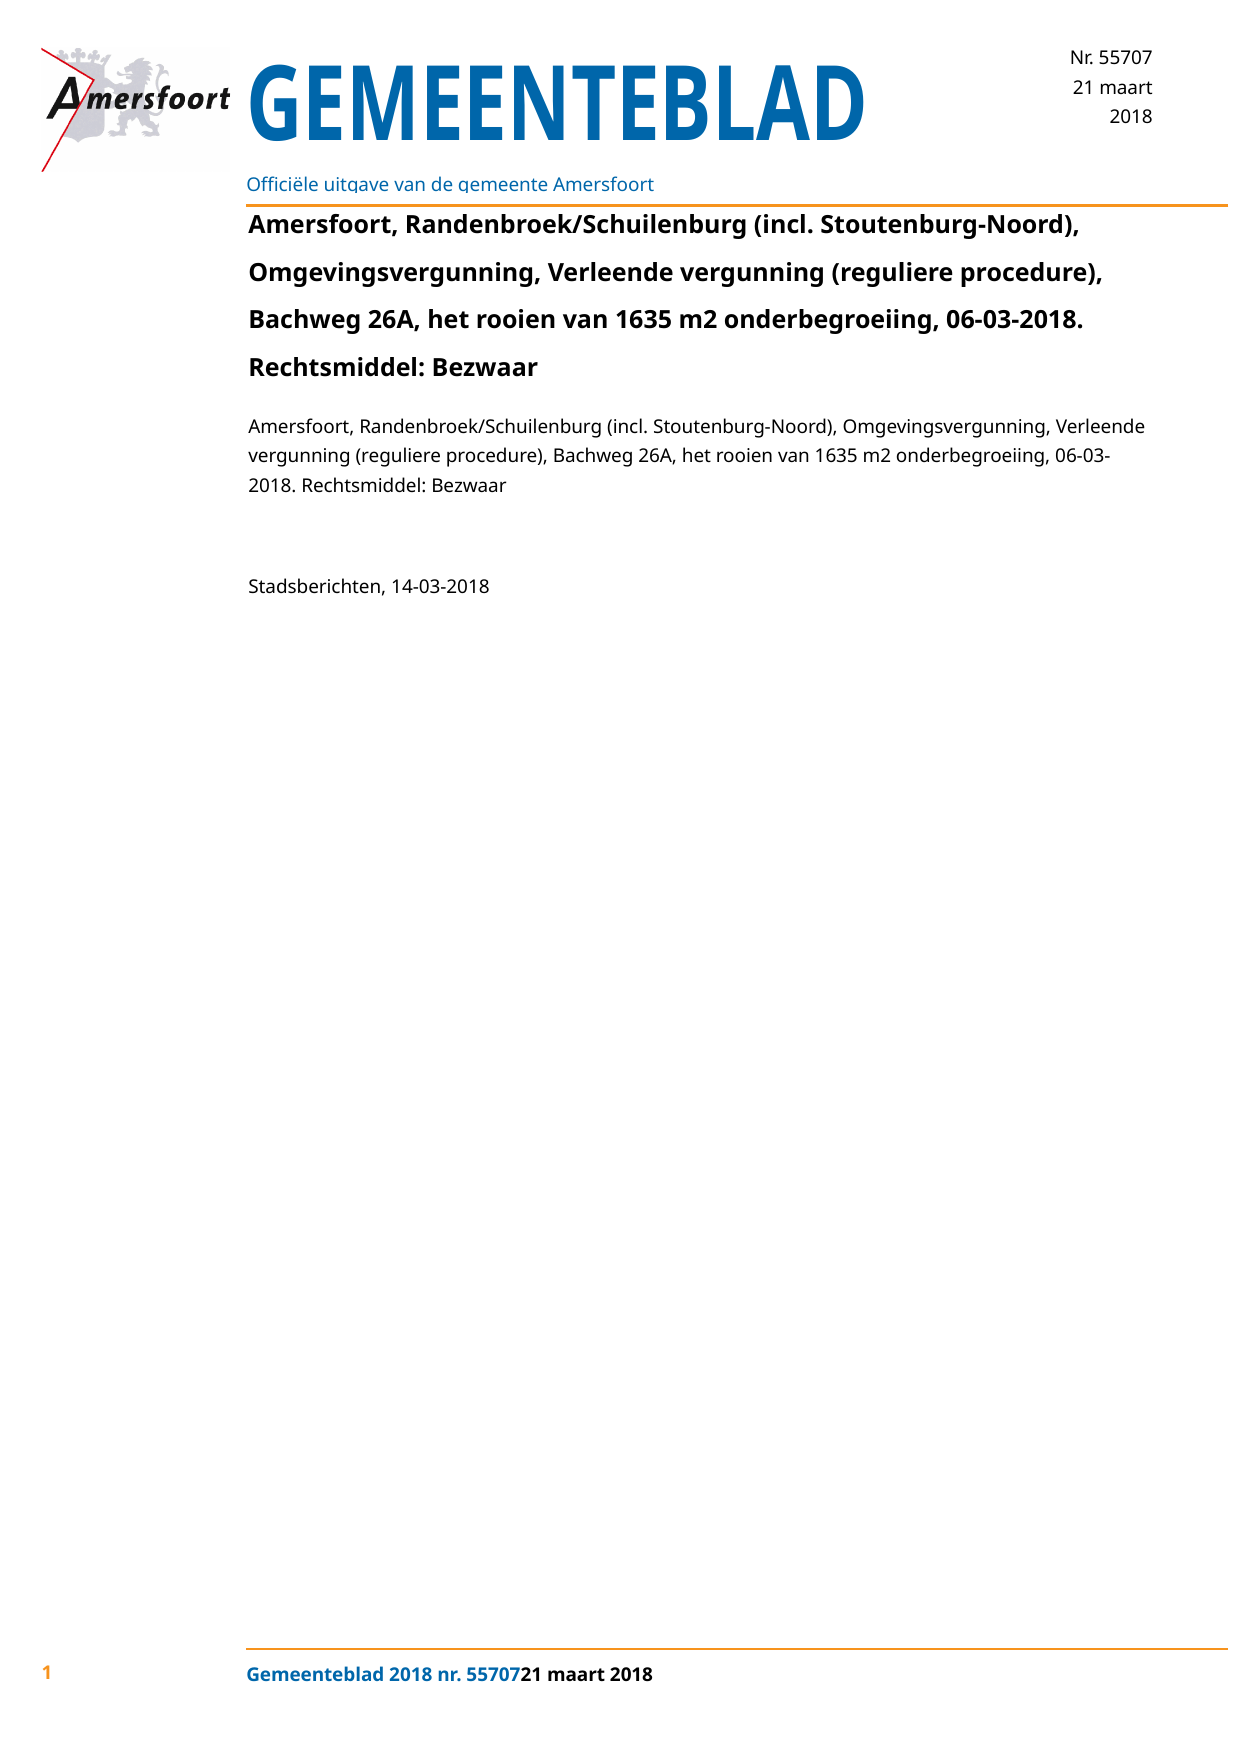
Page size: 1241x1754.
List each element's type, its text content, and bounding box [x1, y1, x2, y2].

text Stadsberichten, 14-03-2018 [248, 573, 1152, 599]
text Amersfoort, Randenbroek/Schuilenburg (incl. Stoutenburg-Noord), Omgevingsvergunning, Verleende vergunning (reguliere procedure), Bachweg 26A, het rooien van 1635 m2 onderbegroeiing, 06-03-2018. Rechtsmiddel: Bezwaar [248, 413, 1152, 498]
picture [41, 47, 231, 172]
text Amersfoort, Randenbroek/Schuilenburg (incl. Stoutenburg-Noord), Omgevingsvergunning, Verleende vergunning (reguliere procedure), Bachweg 26A, het rooien van 1635 m2 onderbegroeiing, 06-03-2018. Rechtsmiddel: Bezwaar [248, 207, 1152, 384]
